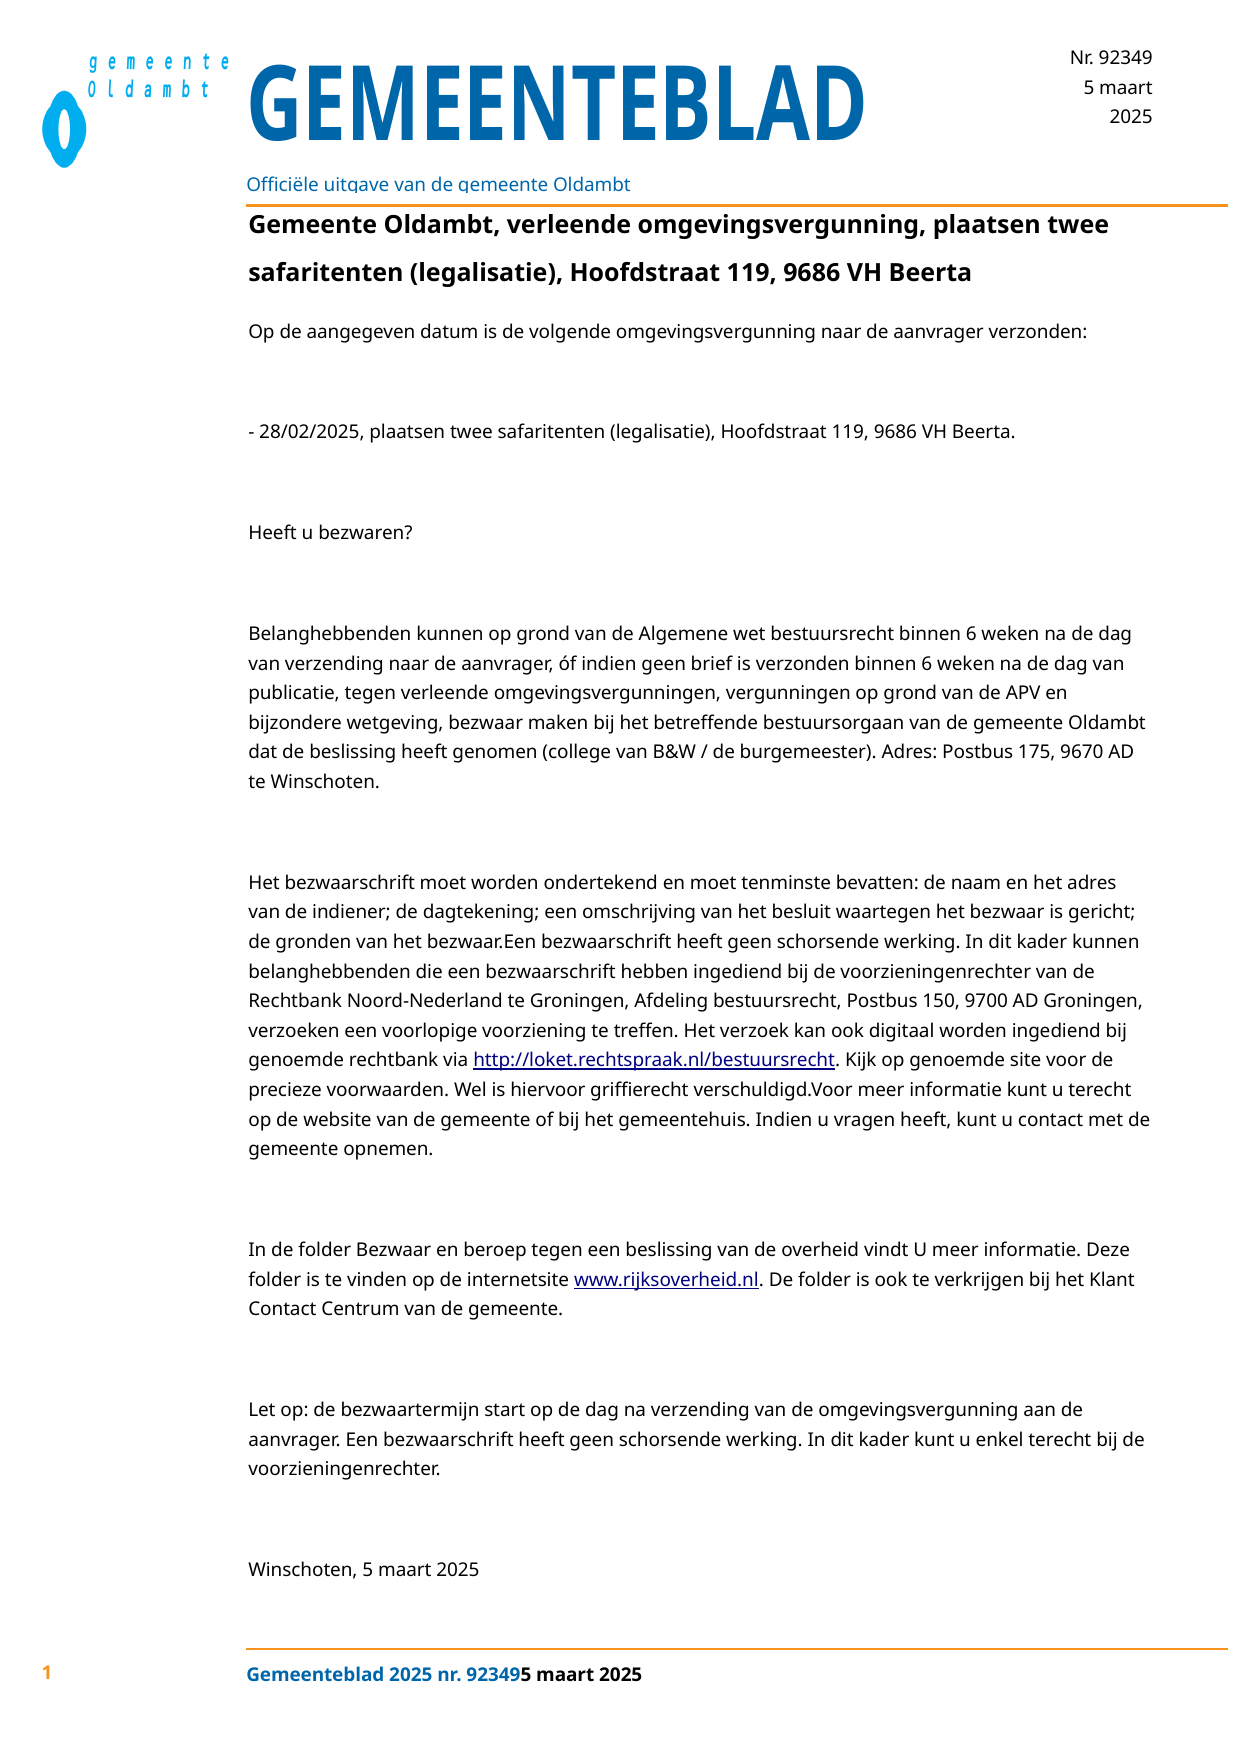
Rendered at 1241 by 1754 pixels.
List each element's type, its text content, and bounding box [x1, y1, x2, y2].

text Winschoten, 5 maart 2025 [248, 1556, 1152, 1582]
text Belanghebbenden kunnen op grond van de Algemene wet bestuursrecht binnen 6 weken na de dag van verzending naar de aanvrager, óf indien geen brief is verzonden binnen 6 weken na de dag van publicatie, tegen verleende omgevingsvergunningen, vergunningen op grond van de APV en bijzondere wetgeving, bezwaar maken bij het betreffende bestuursorgaan van de gemeente Oldambt dat de beslissing heeft genomen (college van B&W / de burgemeester). Adres: Postbus 175, 9670 AD te Winschoten. [248, 620, 1152, 794]
text Let op: de bezwaartermijn start op de dag na verzending van de omgevingsvergunning aan de aanvrager. Een bezwaarschrift heeft geen schorsende werking. In dit kader kunt u enkel terecht bij de voorzieningenrechter. [248, 1396, 1152, 1481]
text Gemeente Oldambt, verleende omgevingsvergunning, plaatsen twee safaritenten (legalisatie), Hoofdstraat 119, 9686 VH Beerta [248, 207, 1152, 288]
text Het bezwaarschrift moet worden ondertekend en moet tenminste bevatten: de naam en het adres van de indiener; de dagtekening; een omschrijving van het besluit waartegen het bezwaar is gericht; de gronden van het bezwaar.Een bezwaarschrift heeft geen schorsende werking. In dit kader kunnen belanghebbenden die een bezwaarschrift hebben ingediend bij de voorzieningenrechter van de Rechtbank Noord-Nederland te Groningen, Afdeling bestuursrecht, Postbus 150, 9700 AD Groningen, verzoeken een voorlopige voorziening te treffen. Het verzoek kan ook digitaal worden ingediend bij genoemde rechtbank via http://loket.rechtspraak.nl/bestuursrecht. Kijk op genoemde site voor de precieze voorwaarden. Wel is hiervoor griffierecht verschuldigd.Voor meer informatie kunt u terecht op de website van de gemeente of bij het gemeentehuis. Indien u vragen heeft, kunt u contact met de gemeente opnemen. [248, 869, 1152, 1161]
text Heeft u bezwaren? [248, 519, 1152, 545]
text - 28/02/2025, plaatsen twee safaritenten (legalisatie), Hoofdstraat 119, 9686 VH Beerta. [248, 419, 1152, 444]
text In de folder Bezwaar en beroep tegen een beslissing van de overheid vindt U meer informatie. Deze folder is te vinden op de internetsite www.rijksoverheid.nl. De folder is ook te verkrijgen bij het Klant Contact Centrum van de gemeente. [248, 1236, 1152, 1321]
text Op de aangegeven datum is de volgende omgevingsvergunning naar de aanvrager verzonden: [248, 318, 1152, 344]
picture [41, 47, 231, 172]
